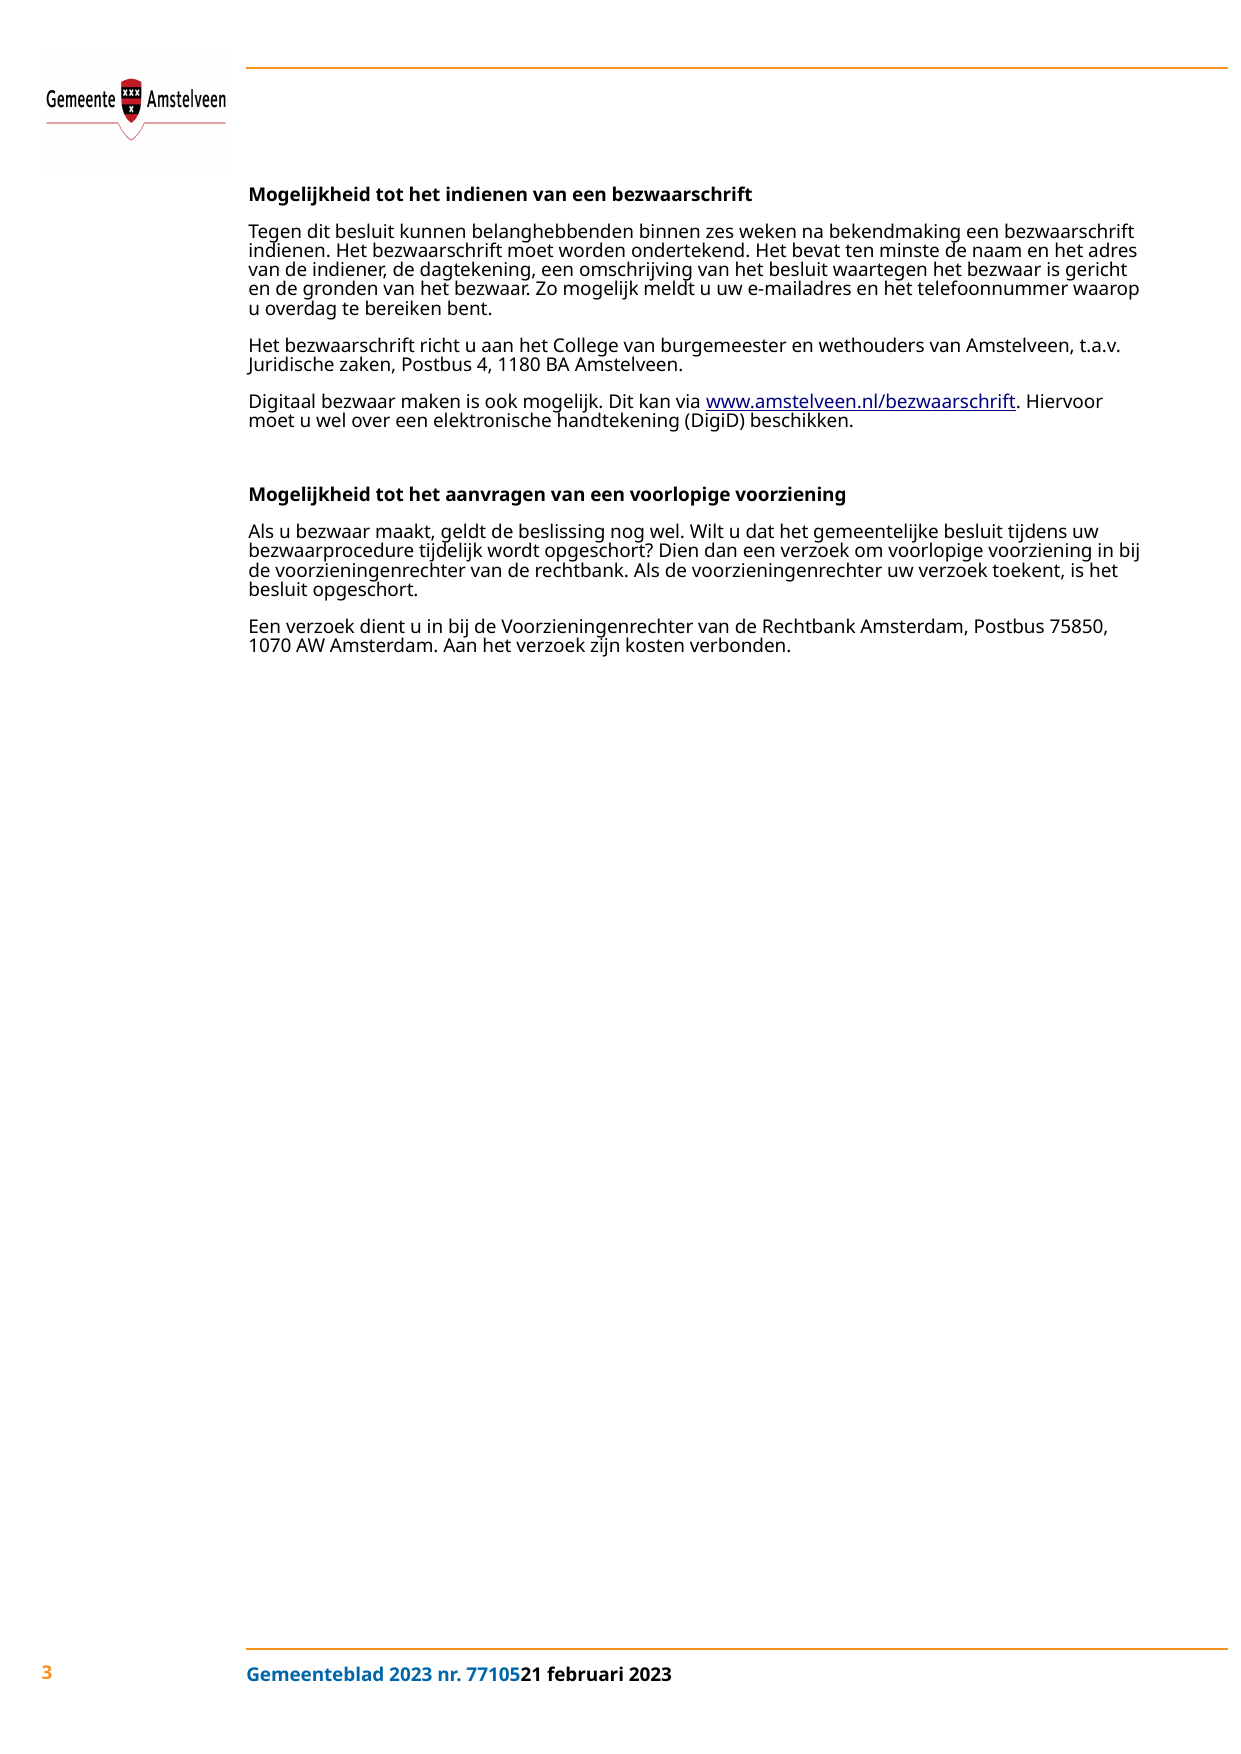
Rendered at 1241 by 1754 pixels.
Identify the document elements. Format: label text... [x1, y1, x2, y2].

text Mogelijkheid tot het aanvragen van een voorlopige voorziening [248, 486, 1152, 505]
text Als u bezwaar maakt, geldt de beslissing nog wel. Wilt u dat het gemeentelijke besluit tijdens uw bezwaarprocedure tijdelijk wordt opgeschort? Dien dan een verzoek om voorlopige voorziening in bij de voorzieningenrechter van de rechtbank. Als de voorzieningenrechter uw verzoek toekent, is het besluit opgeschort. [248, 523, 1152, 600]
text Digitaal bezwaar maken is ook mogelijk. Dit kan via www.amstelveen.nl/bezwaarschrift. Hiervoor moet u wel over een elektronische handtekening (DigiD) beschikken. [248, 393, 1152, 431]
text Een verzoek dient u in bij de Voorzieningenrechter van de Rechtbank Amsterdam, Postbus 75850, 1070 AW Amsterdam. Aan het verzoek zijn kosten verbonden. [248, 618, 1152, 656]
picture [41, 47, 231, 172]
text Het bezwaarschrift richt u aan het College van burgemeester en wethouders van Amstelveen, t.a.v. Juridische zaken, Postbus 4, 1180 BA Amstelveen. [248, 337, 1152, 375]
text Tegen dit besluit kunnen belanghebbenden binnen zes weken na bekendmaking een bezwaarschrift indienen. Het bezwaarschrift moet worden ondertekend. Het bevat ten minste de naam en het adres van de indiener, de dagtekening, een omschrijving van het besluit waartegen het bezwaar is gericht en de gronden van het bezwaar. Zo mogelijk meldt u uw e-mailadres en het telefoonnummer waarop u overdag te bereiken bent. [248, 223, 1152, 319]
text Mogelijkheid tot het indienen van een bezwaarschrift [248, 186, 1152, 205]
